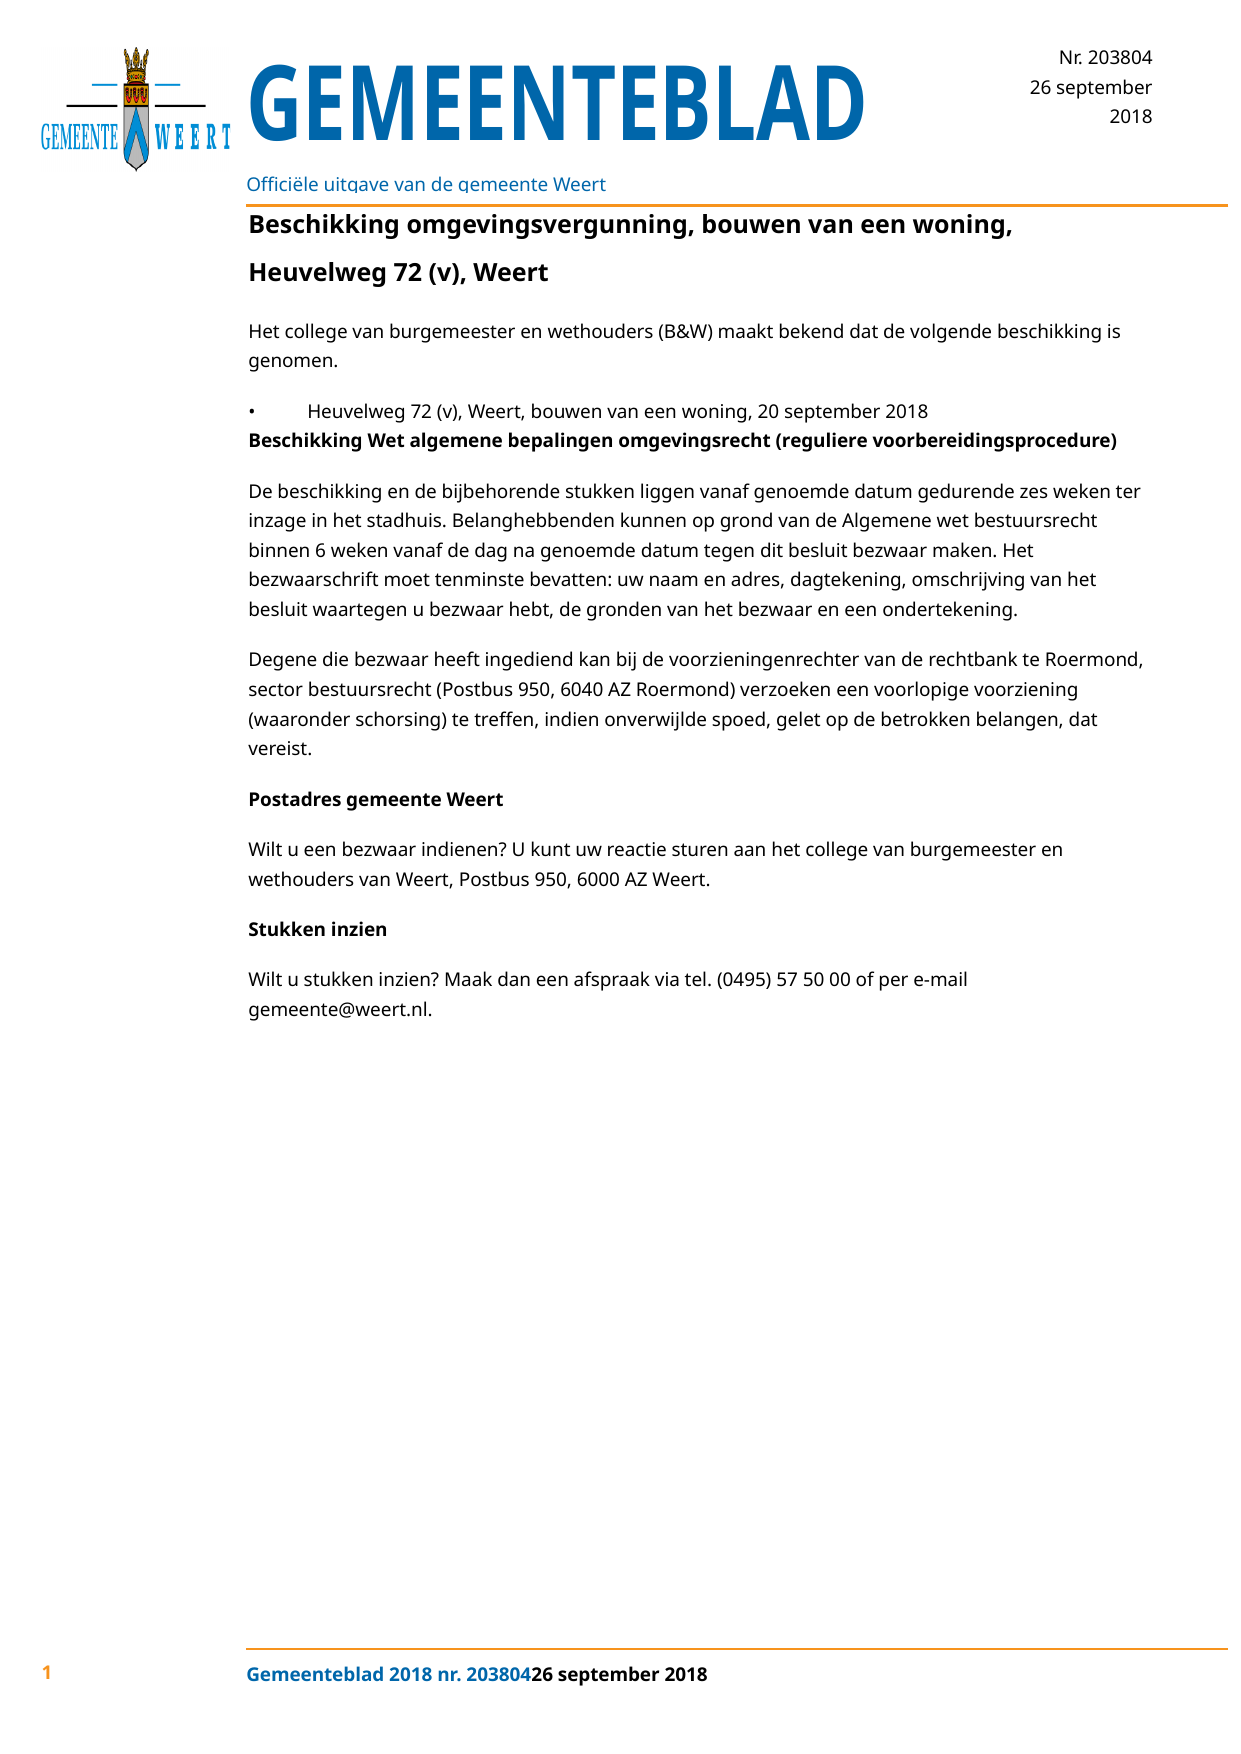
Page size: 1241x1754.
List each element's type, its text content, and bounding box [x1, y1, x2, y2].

text Wilt u stukken inzien? Maak dan een afspraak via tel. (0495) 57 50 00 of per e-mail gemeente@weert.nl. [248, 967, 1152, 1022]
text Het college van burgemeester en wethouders (B&W) maakt bekend dat de volgende beschikking is genomen. [248, 318, 1152, 373]
text Postadres gemeente Weert [248, 786, 1152, 812]
list Heuvelweg 72 (v), Weert, bouwen van een woning, 20 september 2018 [248, 398, 1152, 424]
text De beschikking en de bijbehorende stukken liggen vanaf genoemde datum gedurende zes weken ter inzage in het stadhuis. Belanghebbenden kunnen op grond van de Algemene wet bestuursrecht binnen 6 weken vanaf de dag na genoemde datum tegen dit besluit bezwaar maken. Het bezwaarschrift moet tenminste bevatten: uw naam en adres, dagtekening, omschrijving van het besluit waartegen u bezwaar hebt, de gronden van het bezwaar en een ondertekening. [248, 478, 1152, 622]
text Wilt u een bezwaar indienen? U kunt uw reactie sturen aan het college van burgemeester en wethouders van Weert, Postbus 950, 6000 AZ Weert. [248, 836, 1152, 892]
text Degene die bezwaar heeft ingediend kan bij de voorzieningenrechter van de rechtbank te Roermond, sector bestuursrecht (Postbus 950, 6040 AZ Roermond) verzoeken een voorlopige voorziening (waaronder schorsing) te treffen, indien onverwijlde spoed, gelet op de betrokken belangen, dat vereist. [248, 647, 1152, 761]
text Beschikking omgevingsvergunning, bouwen van een woning, Heuvelweg 72 (v), Weert [248, 207, 1152, 288]
text Stukken inzien [248, 916, 1152, 942]
picture [41, 47, 231, 172]
text Beschikking Wet algemene bepalingen omgevingsrecht (reguliere voorbereidingsprocedure) [248, 427, 1152, 453]
